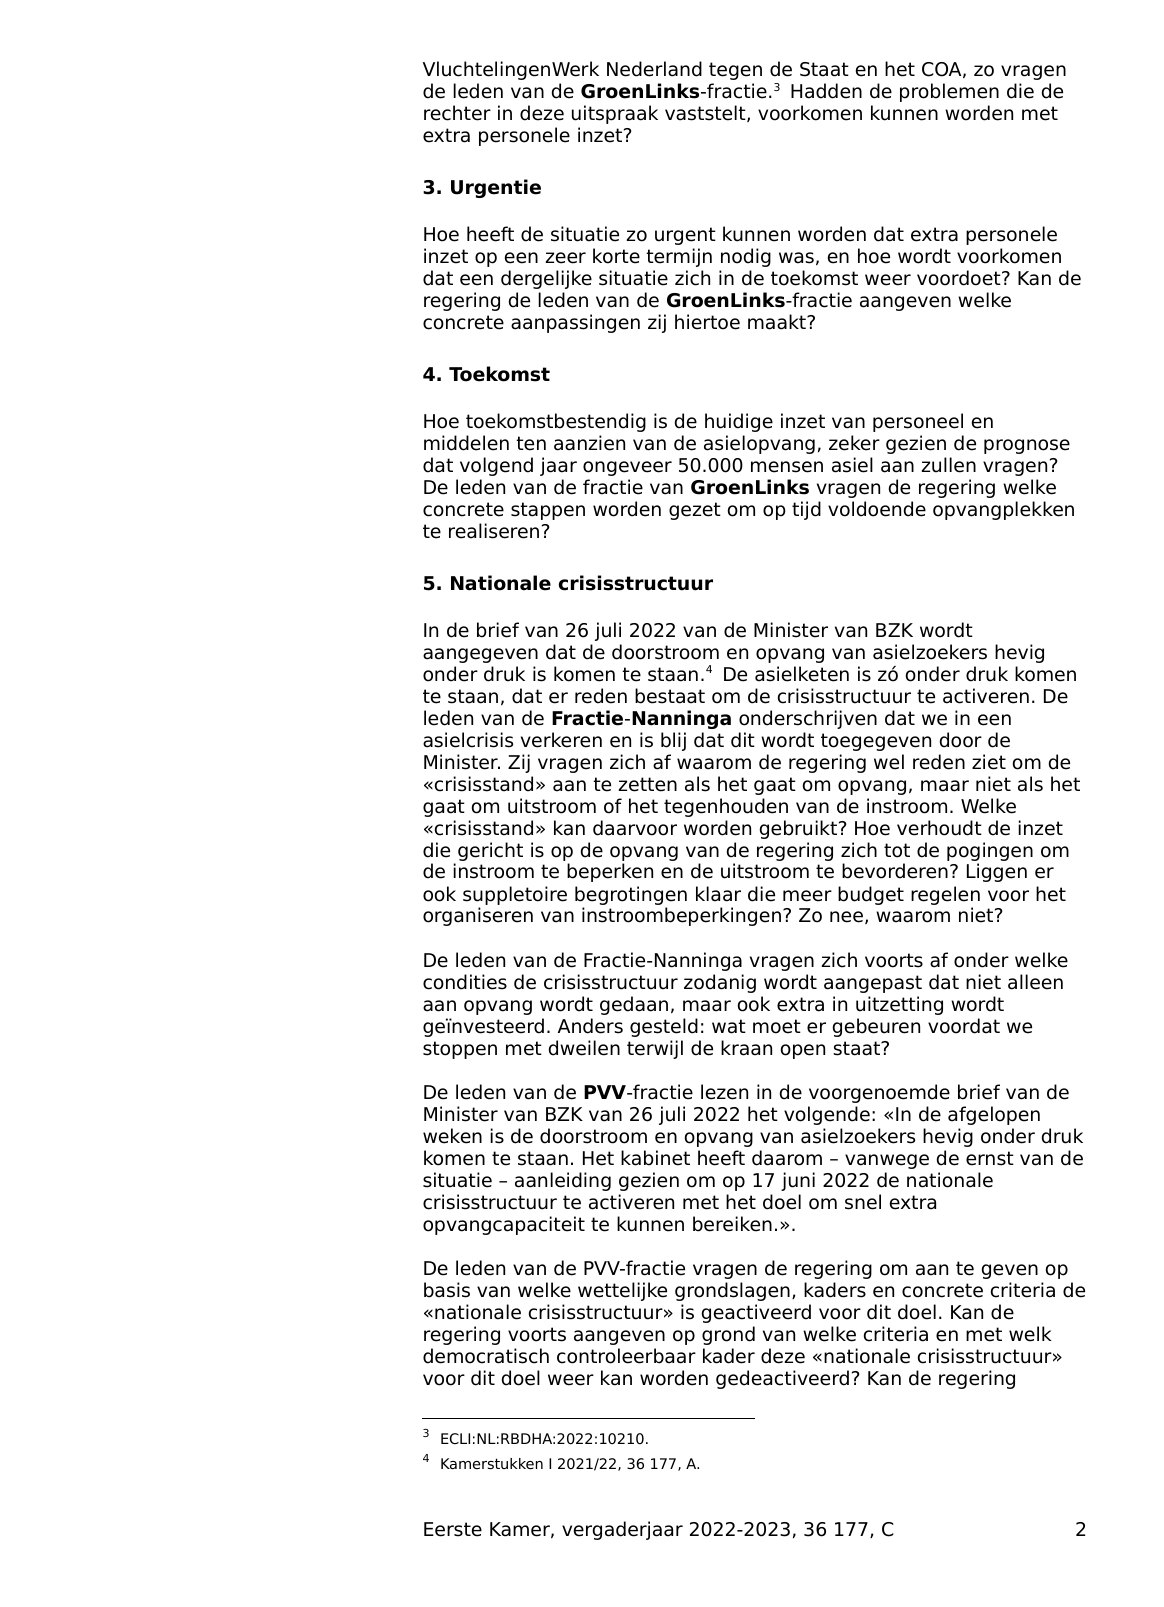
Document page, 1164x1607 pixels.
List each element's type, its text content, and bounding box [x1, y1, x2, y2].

subtitle 3. Urgentie [422, 177, 1087, 199]
text Hoe toekomstbestendig is de huidige inzet van personeel en middelen ten aanzien van de asielopvang, zeker gezien de prognose dat volgend jaar ongeveer 50.000 mensen asiel aan zullen vragen? De leden van de fractie van GroenLinks vragen de regering welke concrete stappen worden gezet om op tijd voldoende opvangplekken te realiseren? [422, 411, 1087, 543]
subtitle 5. Nationale crisisstructuur [422, 573, 1087, 595]
text Kamerstukken I 2021/22, 36 177, A. [422, 1452, 1087, 1474]
text VluchtelingenWerk Nederland tegen de Staat en het COA, zo vragen de leden van de GroenLinks-fractie. Hadden de problemen die de rechter in deze uitspraak vaststelt, voorkomen kunnen worden met extra personele inzet? [422, 59, 1087, 147]
text In de brief van 26 juli 2022 van de Minister van BZK wordt aangegeven dat de doorstroom en opvang van asielzoekers hevig onder druk is komen te staan. De asielketen is zó onder druk komen te staan, dat er reden bestaat om de crisisstructuur te activeren. De leden van de Fractie-Nanninga onderschrijven dat we in een asielcrisis verkeren en is blij dat dit wordt toegegeven door de Minister. Zij vragen zich af waarom de regering wel reden ziet om de «crisisstand» aan te zetten als het gaat om opvang, maar niet als het gaat om uitstroom of het tegenhouden van de instroom. Welke «crisisstand» kan daarvoor worden gebruikt? Hoe verhoudt de inzet die gericht is op de opvang van de regering zich tot de pogingen om de instroom te beperken en de uitstroom te bevorderen? Liggen er ook suppletoire begrotingen klaar die meer budget regelen voor het organiseren van instroombeperkingen? Zo nee, waarom niet? [422, 620, 1087, 927]
text De leden van de Fractie-Nanninga vragen zich voorts af onder welke condities de crisisstructuur zodanig wordt aangepast dat niet alleen aan opvang wordt gedaan, maar ook extra in uitzetting wordt geïnvesteerd. Anders gesteld: wat moet er gebeuren voordat we stoppen met dweilen terwijl de kraan open staat? [422, 949, 1087, 1059]
text De leden van de PVV-fractie lezen in de voorgenoemde brief van de Minister van BZK van 26 juli 2022 het volgende: «In de afgelopen weken is de doorstroom en opvang van asielzoekers hevig onder druk komen te staan. Het kabinet heeft daarom – vanwege de ernst van de situatie – aanleiding gezien om op 17 juni 2022 de nationale crisisstructuur te activeren met het doel om snel extra opvangcapaciteit te kunnen bereiken.». [422, 1082, 1087, 1236]
subtitle 4. Toekomst [422, 364, 1087, 386]
text Hoe heeft de situatie zo urgent kunnen worden dat extra personele inzet op een zeer korte termijn nodig was, en hoe wordt voorkomen dat een dergelijke situatie zich in de toekomst weer voordoet? Kan de regering de leden van de GroenLinks-fractie aangeven welke concrete aanpassingen zij hiertoe maakt? [422, 224, 1087, 334]
text De leden van de PVV-fractie vragen de regering om aan te geven op basis van welke wettelijke grondslagen, kaders en concrete criteria de «nationale crisisstructuur» is geactiveerd voor dit doel. Kan de regering voorts aangeven op grond van welke criteria en met welk democratisch controleerbaar kader deze «nationale crisisstructuur» voor dit doel weer kan worden gedeactiveerd? Kan de regering [422, 1258, 1087, 1389]
text ECLI:NL:RBDHA:2022:10210. [422, 1427, 1087, 1449]
